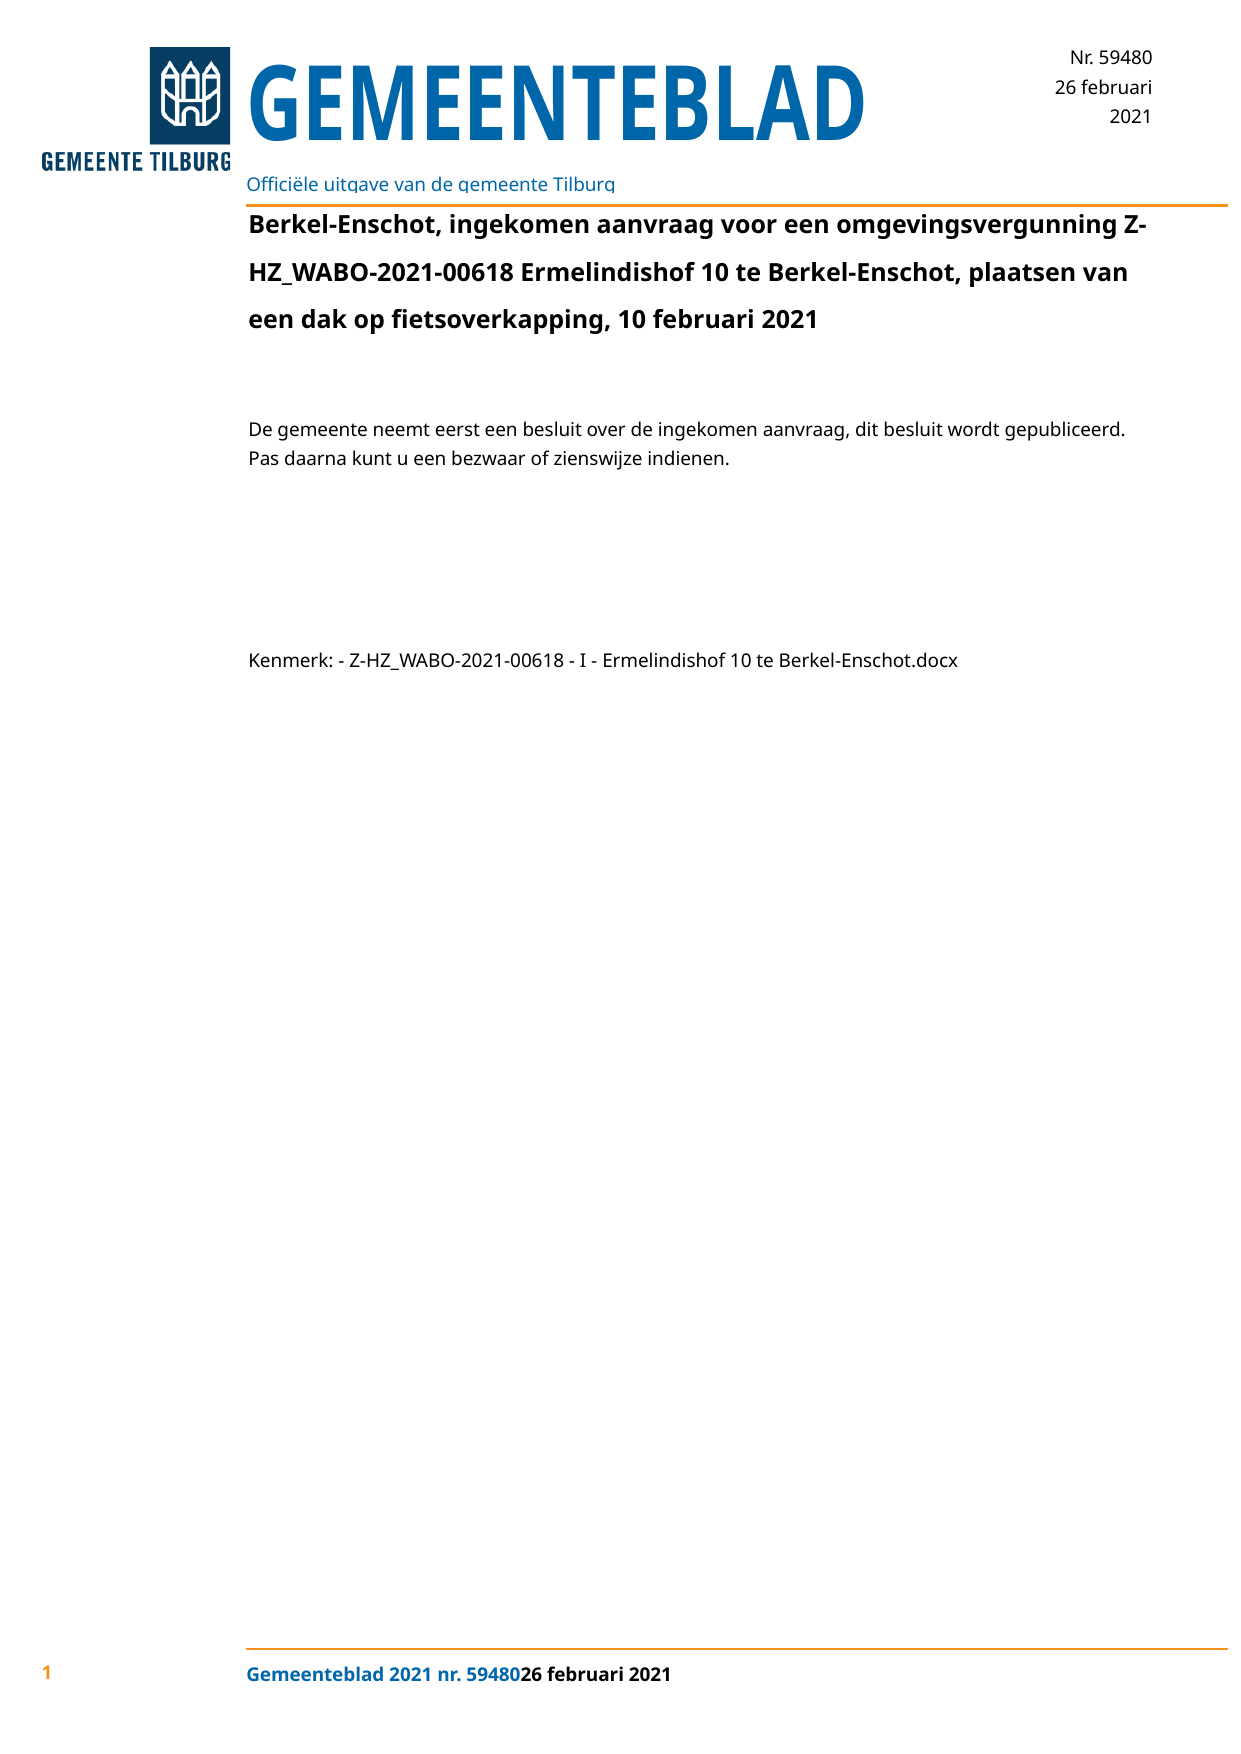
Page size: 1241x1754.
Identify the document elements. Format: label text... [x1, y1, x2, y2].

picture [41, 47, 231, 172]
text Berkel-Enschot, ingekomen aanvraag voor een omgevingsvergunning Z-HZ_WABO-2021-00618 Ermelindishof 10 te Berkel-Enschot, plaatsen van een dak op fietsoverkapping, 10 februari 2021 [248, 207, 1152, 336]
text Kenmerk: - Z-HZ_WABO-2021-00618 - I - Ermelindishof 10 te Berkel-Enschot.docx [248, 647, 1152, 673]
text De gemeente neemt eerst een besluit over de ingekomen aanvraag, dit besluit wordt gepubliceerd. Pas daarna kunt u een bezwaar of zienswijze indienen. [248, 416, 1152, 471]
